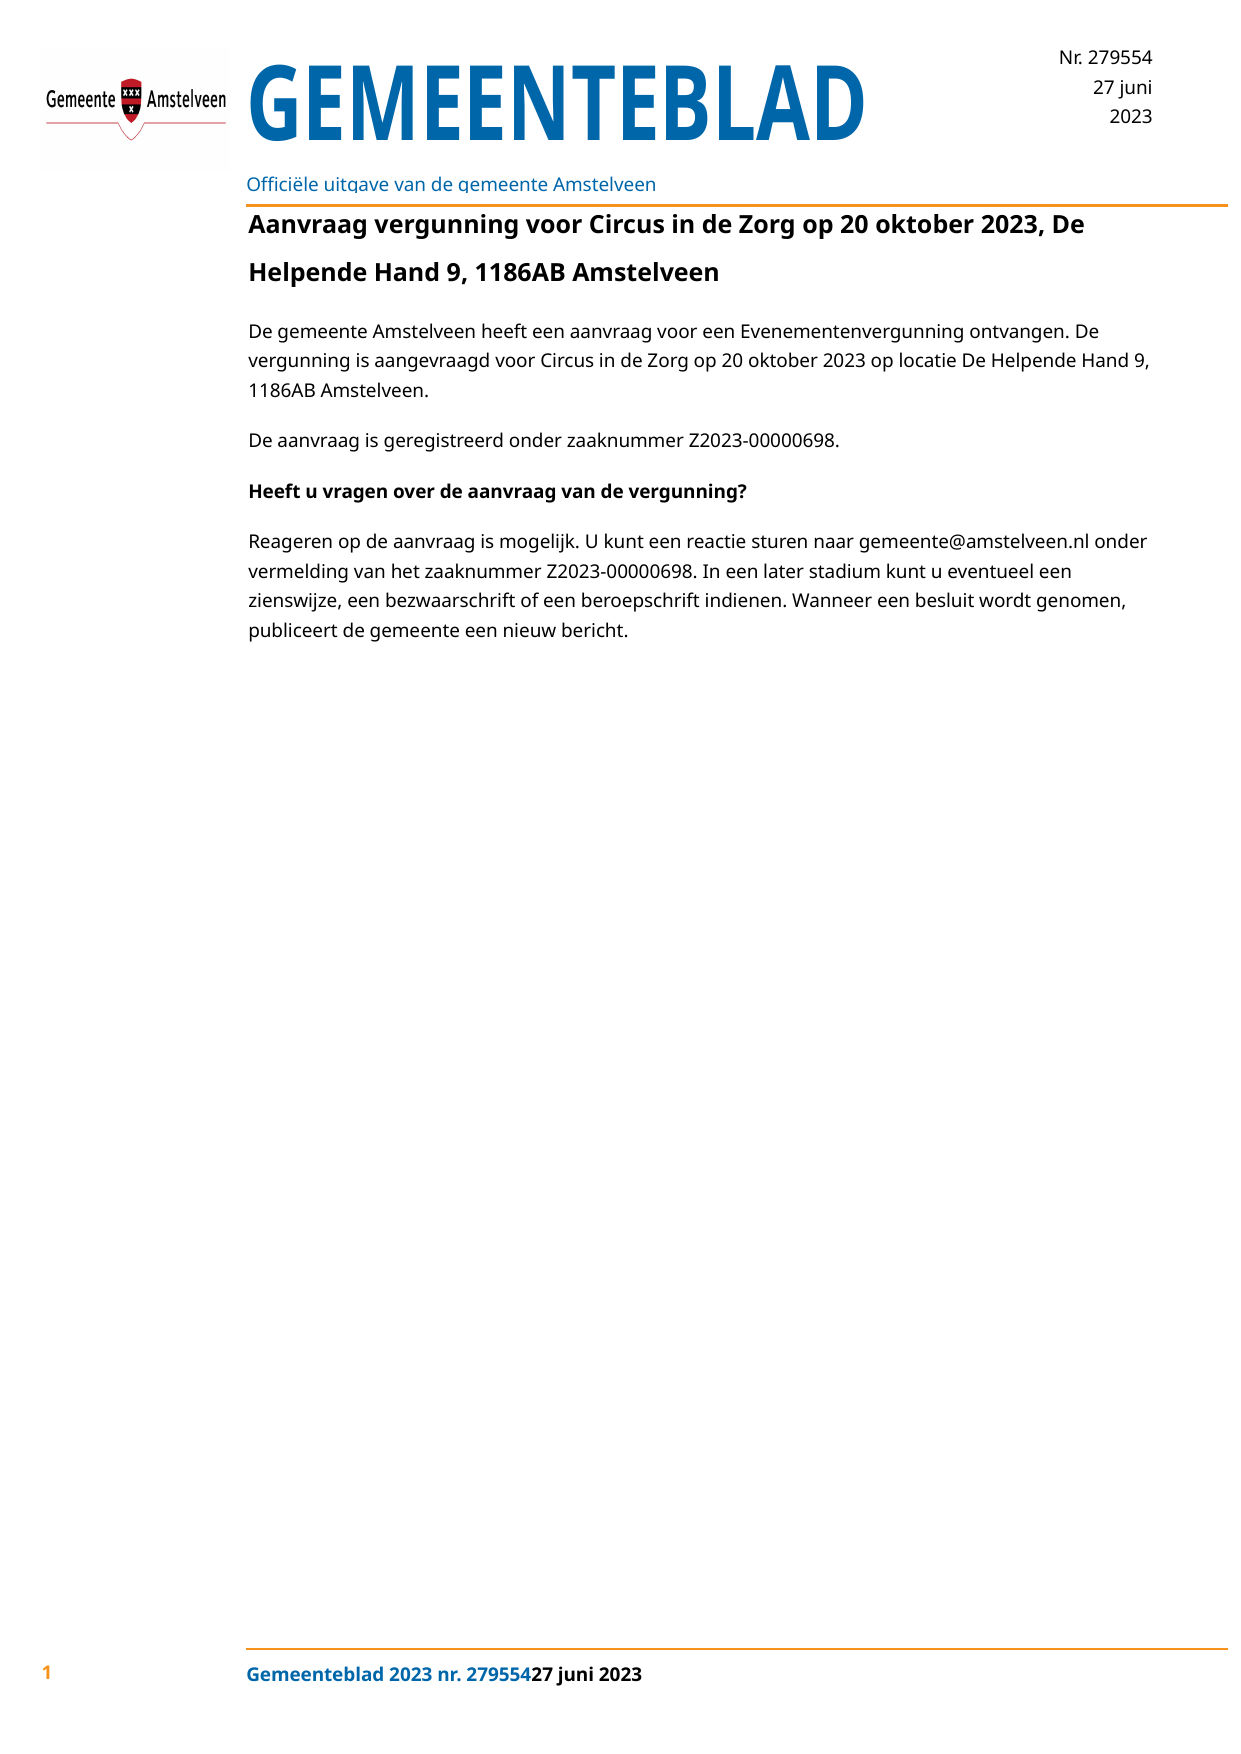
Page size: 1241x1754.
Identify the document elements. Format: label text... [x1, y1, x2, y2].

text Heeft u vragen over de aanvraag van de vergunning? [248, 478, 1152, 504]
text De gemeente Amstelveen heeft een aanvraag voor een Evenementenvergunning ontvangen. De vergunning is aangevraagd voor Circus in de Zorg op 20 oktober 2023 op locatie De Helpende Hand 9, 1186AB Amstelveen. [248, 318, 1152, 403]
picture [41, 47, 231, 172]
text Reageren op de aanvraag is mogelijk. U kunt een reactie sturen naar gemeente@amstelveen.nl onder vermelding van het zaaknummer Z2023-00000698. In een later stadium kunt u eventueel een zienswijze, een bezwaarschrift of een beroepschrift indienen. Wanneer een besluit wordt genomen, publiceert de gemeente een nieuw bericht. [248, 528, 1152, 643]
text De aanvraag is geregistreerd onder zaaknummer Z2023-00000698. [248, 427, 1152, 453]
text Aanvraag vergunning voor Circus in de Zorg op 20 oktober 2023, De Helpende Hand 9, 1186AB Amstelveen [248, 207, 1152, 288]
